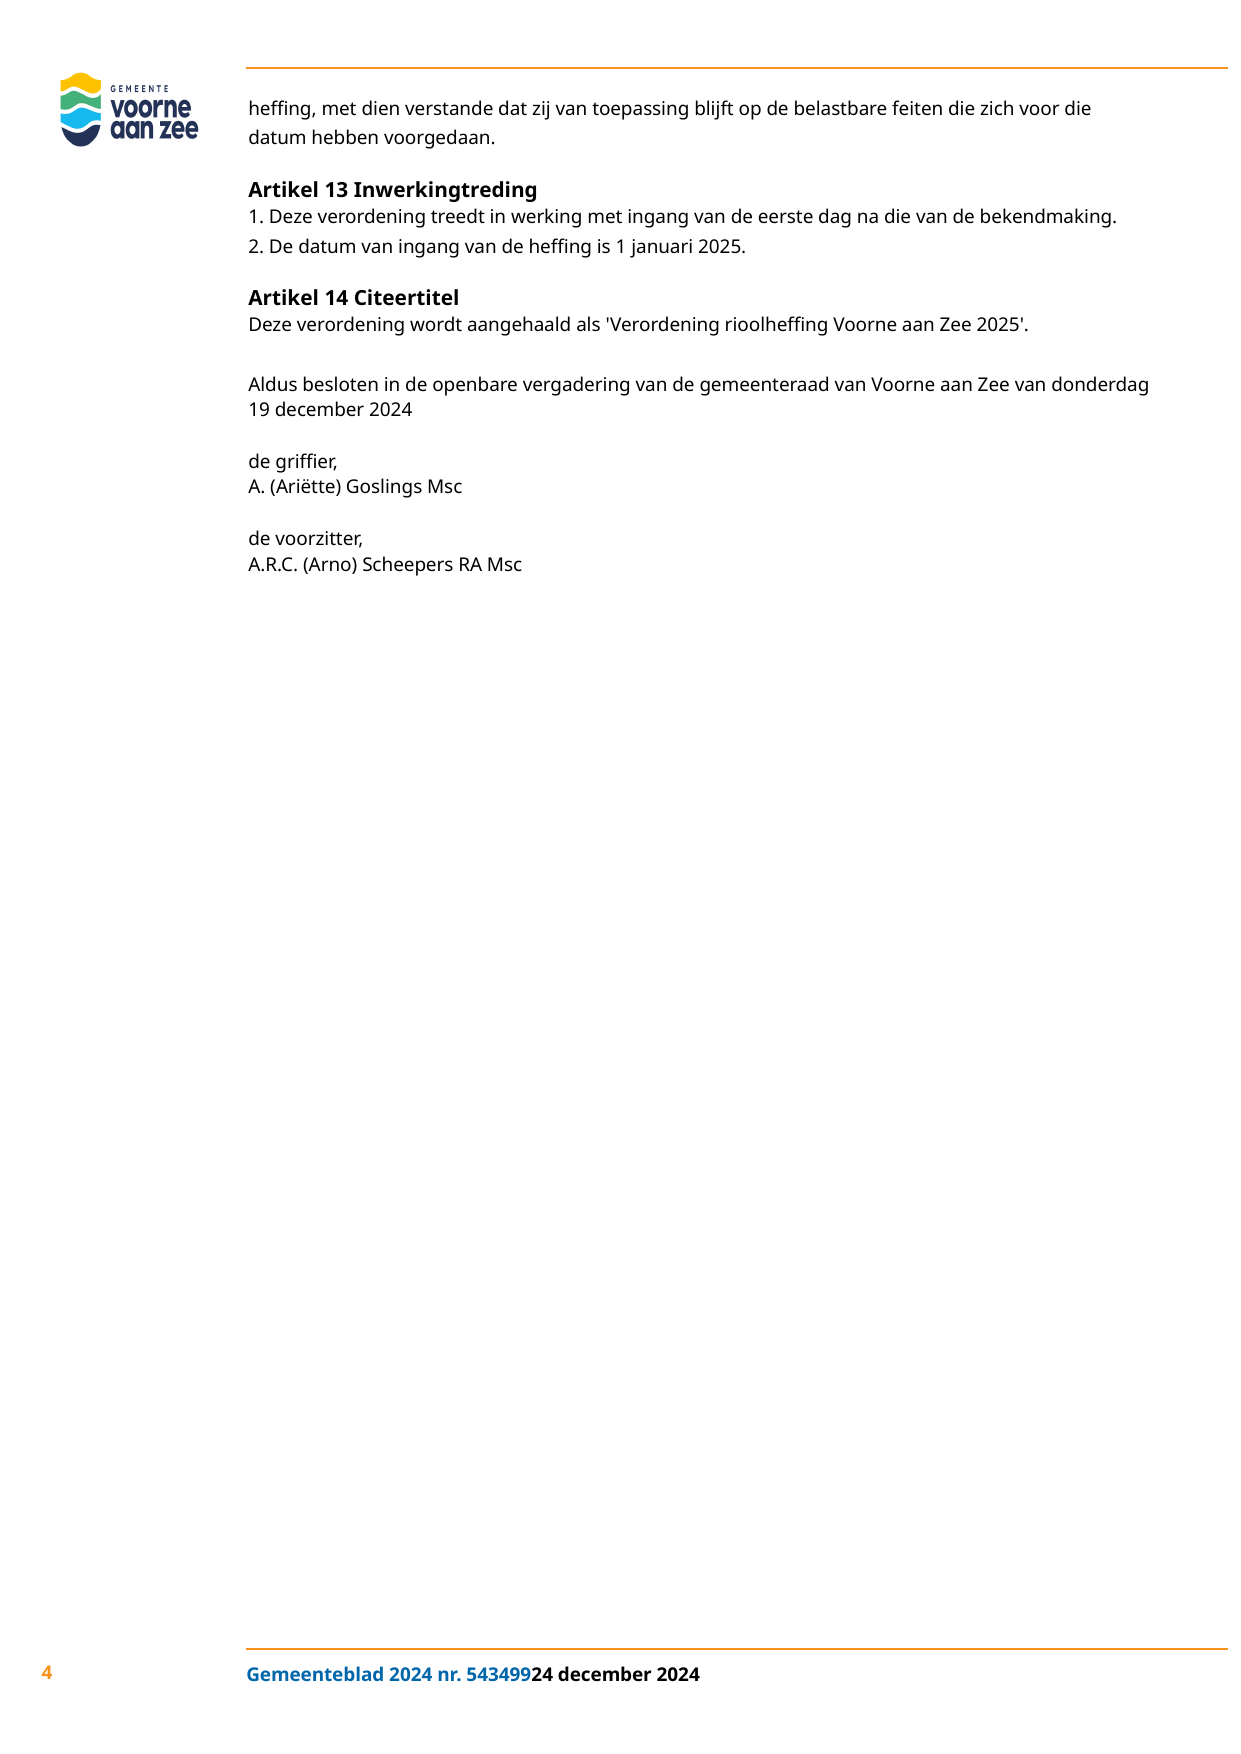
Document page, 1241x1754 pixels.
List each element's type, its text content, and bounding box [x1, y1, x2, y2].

text Aldus besloten in de openbare vergadering van de gemeenteraad van Voorne aan Zee van donderdag 19 december 2024 [248, 371, 1152, 422]
text 2. De datum van ingang van de heffing is 1 januari 2025. [248, 233, 1152, 258]
text Artikel 13 Inwerkingtreding [248, 175, 1152, 203]
picture [41, 47, 231, 172]
text Deze verordening wordt aangehaald als 'Verordening rioolheffing Voorne aan Zee 2025'. [248, 312, 1152, 337]
text A. (Ariëtte) Goslings Msc [248, 474, 1152, 499]
text A.R.C. (Arno) Scheepers RA Msc [248, 551, 1152, 577]
text de voorzitter, [248, 525, 1152, 551]
text Artikel 14 Citeertitel [248, 283, 1152, 312]
text 1. Deze verordening treedt in werking met ingang van de eerste dag na die van de bekendmaking. [248, 203, 1152, 229]
text heffing, met dien verstande dat zij van toepassing blijft op de belastbare feiten die zich voor die datum hebben voorgedaan. [248, 95, 1152, 150]
text de griffier, [248, 448, 1152, 474]
